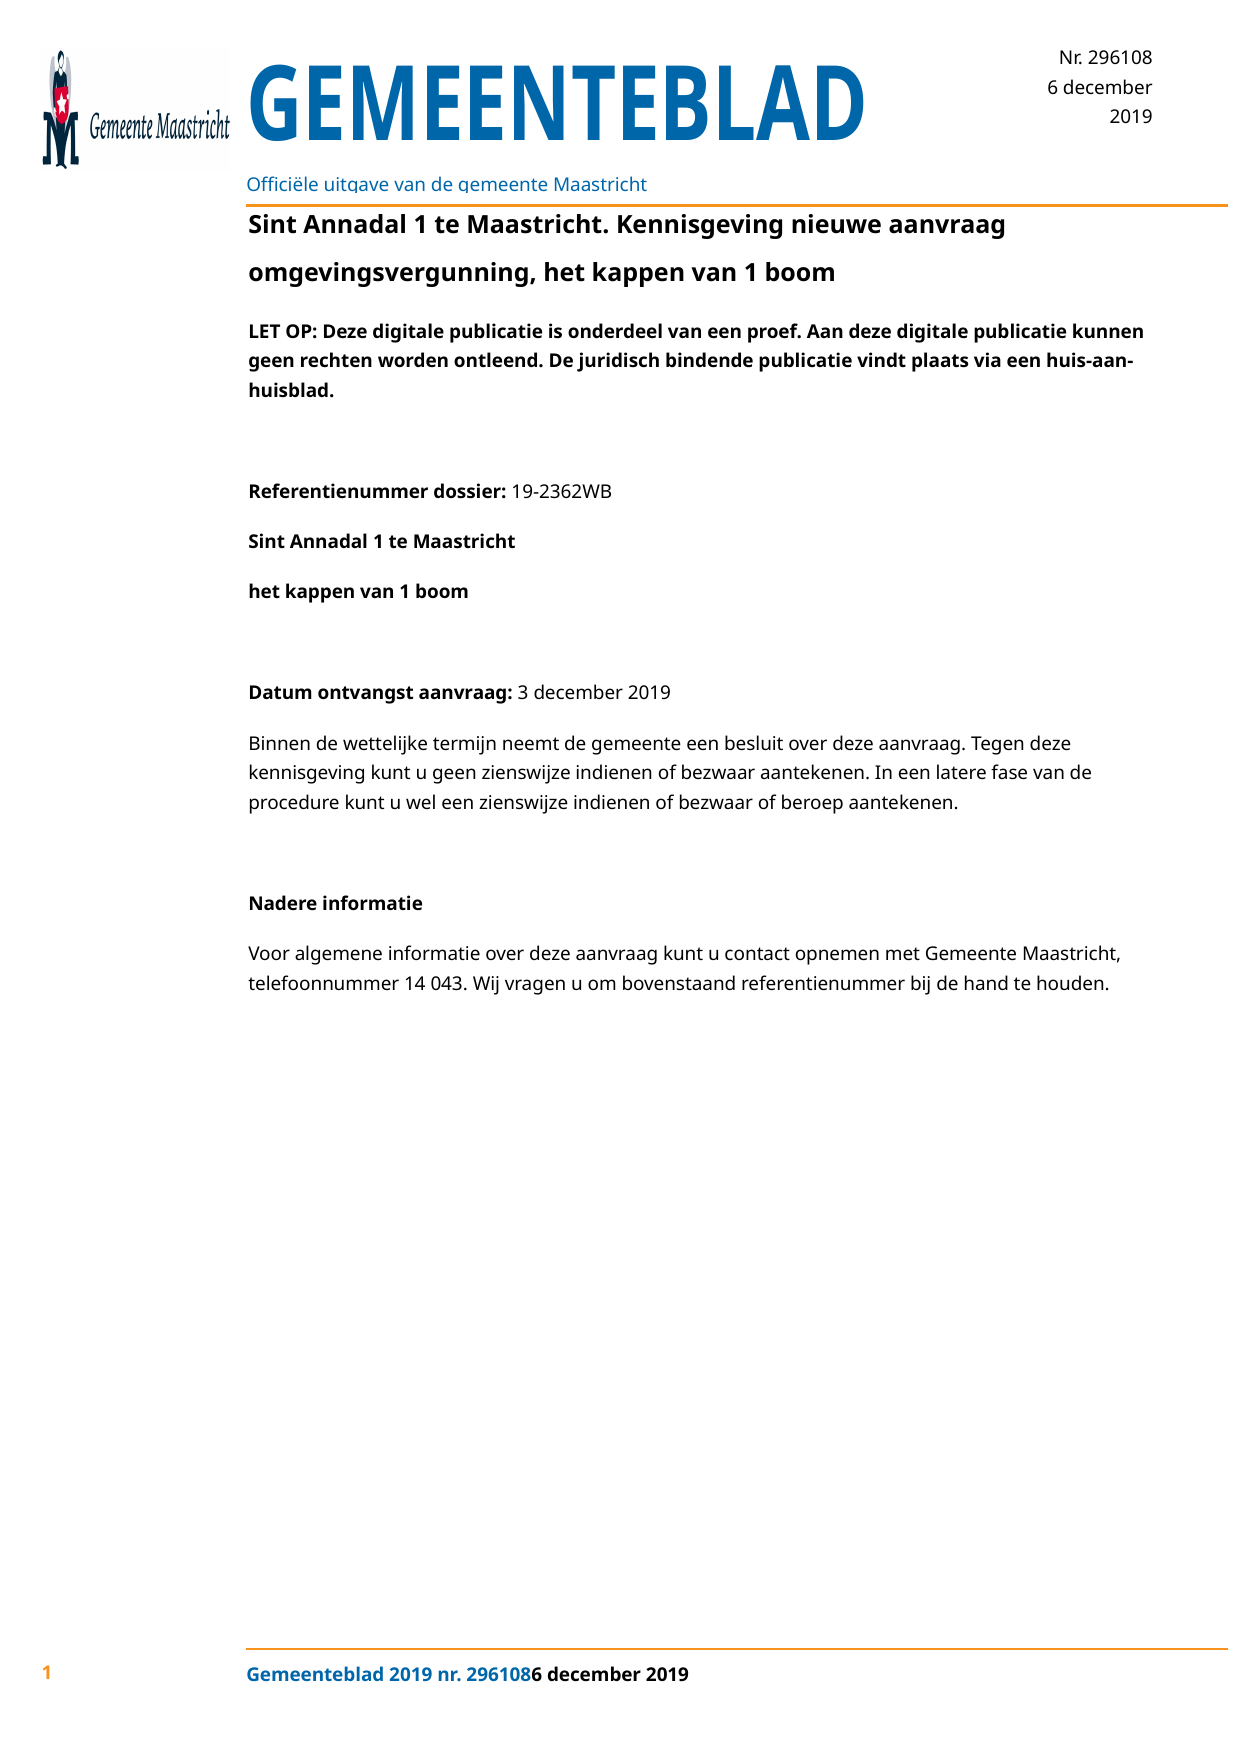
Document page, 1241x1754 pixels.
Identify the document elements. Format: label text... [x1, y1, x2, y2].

text Binnen de wettelijke termijn neemt de gemeente een besluit over deze aanvraag. Tegen deze kennisgeving kunt u geen zienswijze indienen of bezwaar aantekenen. In een latere fase van de procedure kunt u wel een zienswijze indienen of bezwaar of beroep aantekenen. [248, 730, 1152, 815]
text Datum ontvangst aanvraag: 3 december 2019 [248, 679, 1152, 705]
text Nadere informatie [248, 890, 1152, 916]
text Referentienummer dossier: 19-2362WB [248, 478, 1152, 504]
text LET OP: Deze digitale publicatie is onderdeel van een proef. Aan deze digitale publicatie kunnen geen rechten worden ontleend. De juridisch bindende publicatie vindt plaats via een huis-aan-huisblad. [248, 318, 1152, 403]
text Sint Annadal 1 te Maastricht. Kennisgeving nieuwe aanvraag omgevingsvergunning, het kappen van 1 boom [248, 207, 1152, 288]
text Voor algemene informatie over deze aanvraag kunt u contact opnemen met Gemeente Maastricht, telefoonnummer 14 043. Wij vragen u om bovenstaand referentienummer bij de hand te houden. [248, 940, 1152, 996]
text Sint Annadal 1 te Maastricht [248, 528, 1152, 554]
text het kappen van 1 boom [248, 579, 1152, 604]
picture [41, 47, 231, 172]
